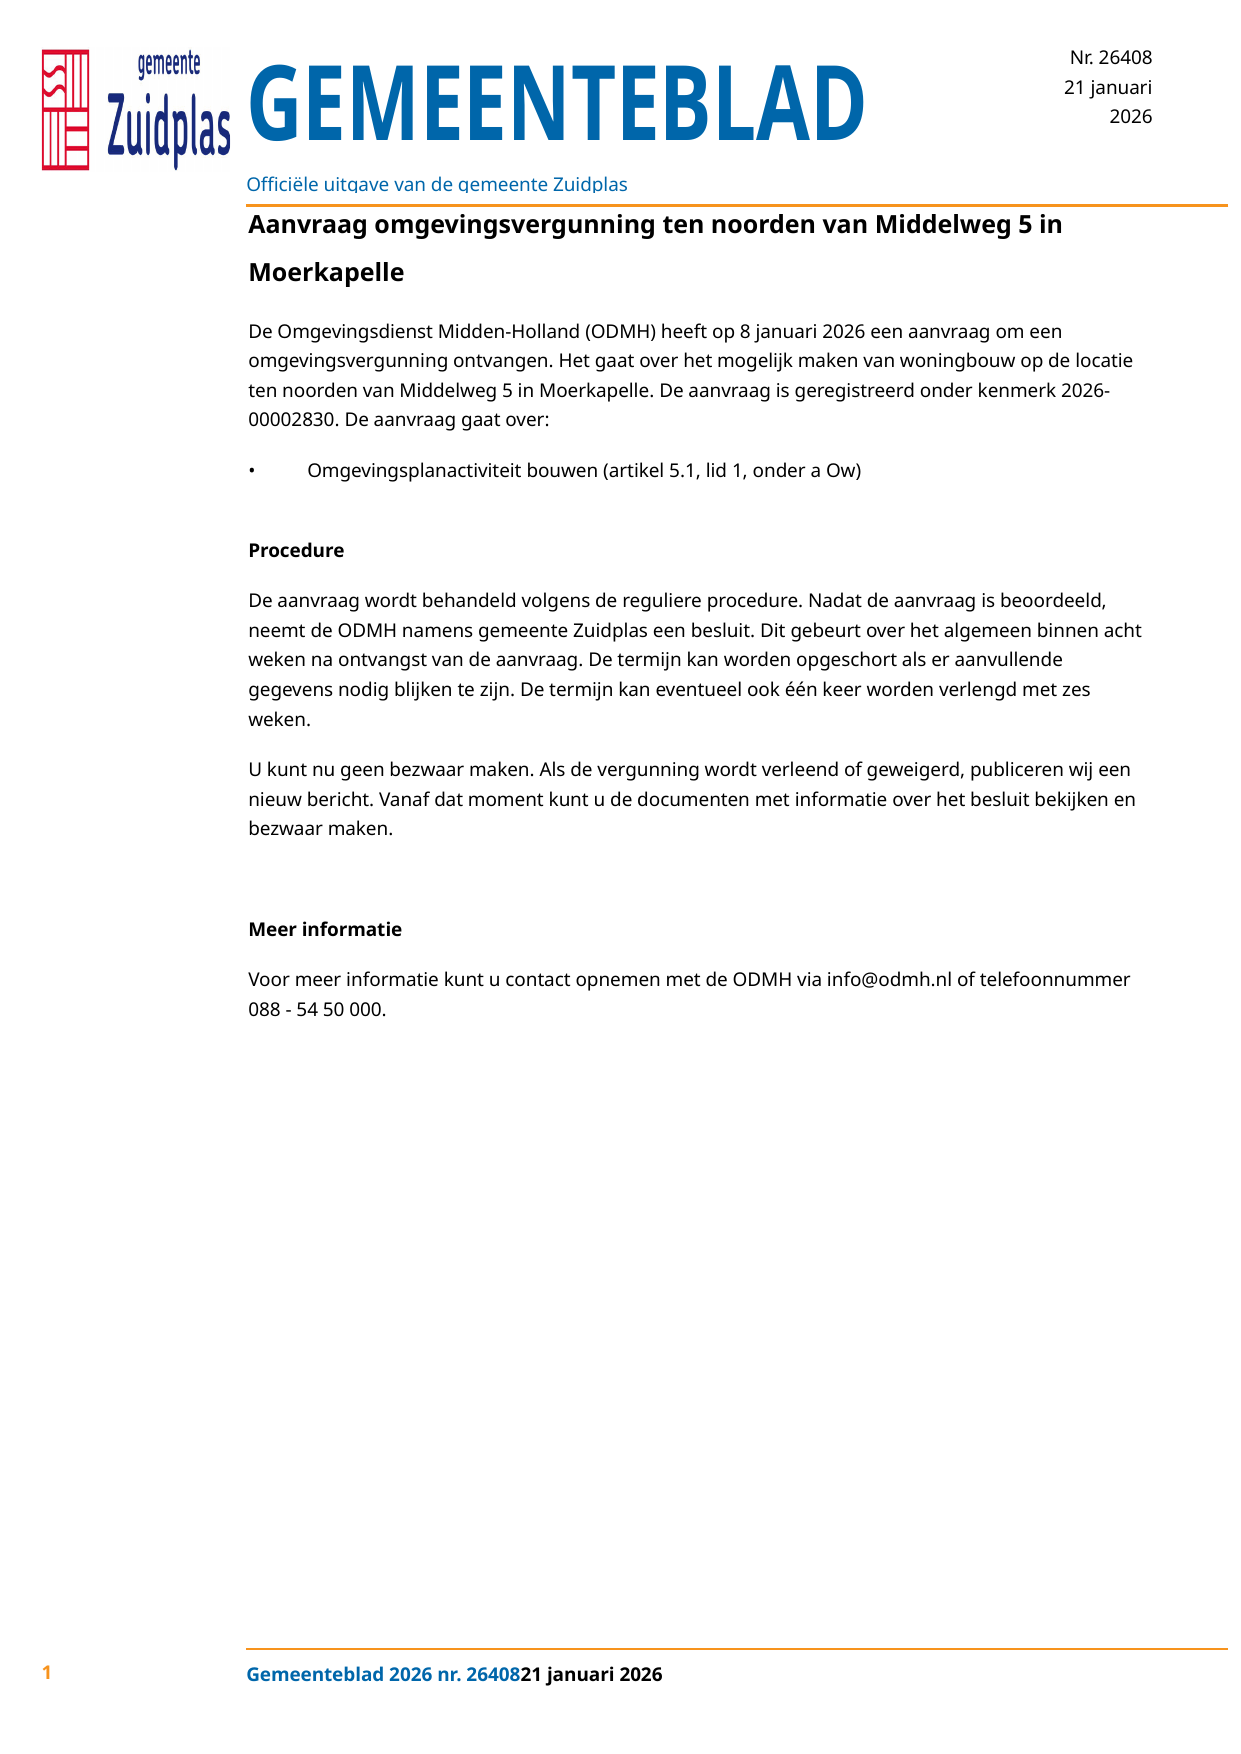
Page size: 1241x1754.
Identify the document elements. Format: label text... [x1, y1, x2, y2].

text Voor meer informatie kunt u contact opnemen met de ODMH via info@odmh.nl of telefoonnummer 088 - 54 50 000. [248, 967, 1152, 1022]
text De aanvraag wordt behandeld volgens de reguliere procedure. Nadat de aanvraag is beoordeeld, neemt de ODMH namens gemeente Zuidplas een besluit. Dit gebeurt over het algemeen binnen acht weken na ontvangst van de aanvraag. De termijn kan worden opgeschort als er aanvullende gegevens nodig blijken te zijn. De termijn kan eventueel ook één keer worden verlengd met zes weken. [248, 587, 1152, 732]
picture [41, 47, 231, 172]
text Meer informatie [248, 916, 1152, 942]
text U kunt nu geen bezwaar maken. Als de vergunning wordt verleend of geweigerd, publiceren wij een nieuw bericht. Vanaf dat moment kunt u de documenten met informatie over het besluit bekijken en bezwaar maken. [248, 756, 1152, 841]
text Aanvraag omgevingsvergunning ten noorden van Middelweg 5 in Moerkapelle [248, 207, 1152, 288]
list Omgevingsplanactiviteit bouwen (artikel 5.1, lid 1, onder a Ow) [248, 457, 1152, 483]
text De Omgevingsdienst Midden-Holland (ODMH) heeft op 8 januari 2026 een aanvraag om een omgevingsvergunning ontvangen. Het gaat over het mogelijk maken van woningbouw op de locatie ten noorden van Middelweg 5 in Moerkapelle. De aanvraag is geregistreerd onder kenmerk 2026-00002830. De aanvraag gaat over: [248, 318, 1152, 432]
text Procedure [248, 537, 1152, 563]
